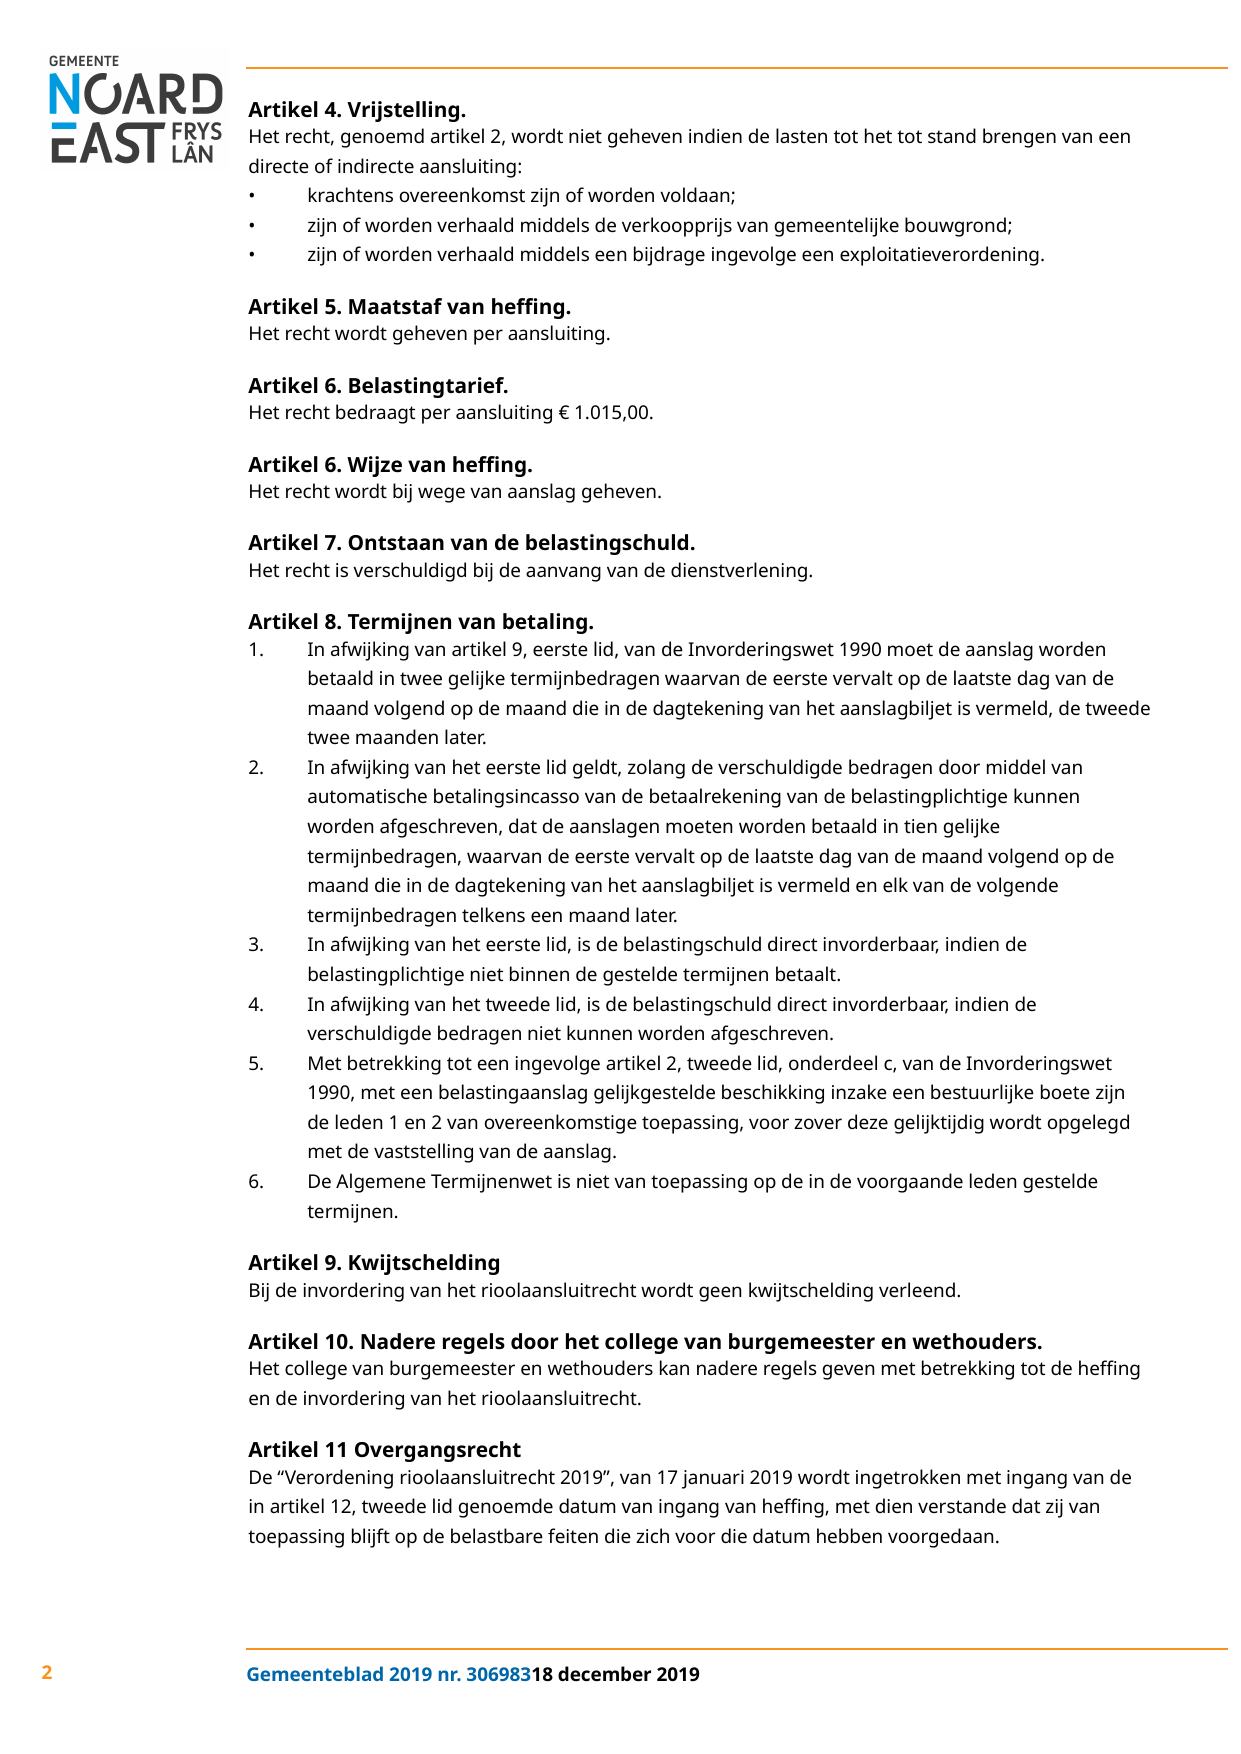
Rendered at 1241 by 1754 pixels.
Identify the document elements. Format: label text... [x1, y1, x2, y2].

text Artikel 4. Vrijstelling. [248, 95, 1152, 123]
text Artikel 10. Nadere regels door het college van burgemeester en wethouders. [248, 1327, 1152, 1356]
text Artikel 11 Overgangsrecht [248, 1436, 1152, 1464]
text Bij de invordering van het rioolaansluitrecht wordt geen kwijtschelding verleend. [248, 1277, 1152, 1302]
text Het recht wordt bij wege van aanslag geheven. [248, 478, 1152, 504]
list De Algemene Termijnenwet is niet van toepassing op de in de voorgaande leden gestelde termijnen. [248, 1168, 1152, 1224]
list In afwijking van het eerste lid geldt, zolang de verschuldigde bedragen door middel van automatische betalingsincasso van de betaalrekening van de belastingplichtige kunnen worden afgeschreven, dat de aanslagen moeten worden betaald in tien gelijke termijnbedragen, waarvan de eerste vervalt op de laatste dag van de maand volgend op de maand die in de dagtekening van het aanslagbiljet is vermeld en elk van de volgende termijnbedragen telkens een maand later. [248, 754, 1152, 928]
text Artikel 5. Maatstaf van heffing. [248, 292, 1152, 320]
list In afwijking van artikel 9, eerste lid, van de Invorderingswet 1990 moet de aanslag worden betaald in twee gelijke termijnbedragen waarvan de eerste vervalt op de laatste dag van de maand volgend op de maand die in de dagtekening van het aanslagbiljet is vermeld, de tweede twee maanden later. [248, 636, 1152, 750]
list zijn of worden verhaald middels een bijdrage ingevolge een exploitatieverordening. [248, 242, 1152, 267]
list In afwijking van het tweede lid, is de belastingschuld direct invorderbaar, indien de verschuldigde bedragen niet kunnen worden afgeschreven. [248, 991, 1152, 1046]
list krachtens overeenkomst zijn of worden voldaan; [248, 182, 1152, 208]
text Artikel 6. Wijze van heffing. [248, 450, 1152, 478]
list Met betrekking tot een ingevolge artikel 2, tweede lid, onderdeel c, van de Invorderingswet 1990, met een belastingaanslag gelijkgestelde beschikking inzake een bestuurlijke boete zijn de leden 1 en 2 van overeenkomstige toepassing, voor zover deze gelijktijdig wordt opgelegd met de vaststelling van de aanslag. [248, 1050, 1152, 1164]
text Het recht is verschuldigd bij de aanvang van de dienstverlening. [248, 557, 1152, 583]
text Het recht bedraagt per aansluiting € 1.015,00. [248, 399, 1152, 425]
list zijn of worden verhaald middels de verkoopprijs van gemeentelijke bouwgrond; [248, 212, 1152, 238]
text Het recht, genoemd artikel 2, wordt niet geheven indien de lasten tot het tot stand brengen van een directe of indirecte aansluiting: [248, 123, 1152, 178]
text Het college van burgemeester en wethouders kan nadere regels geven met betrekking tot de heffing en de invordering van het rioolaansluitrecht. [248, 1356, 1152, 1411]
text Artikel 6. Belastingtarief. [248, 371, 1152, 399]
text Het recht wordt geheven per aansluiting. [248, 320, 1152, 346]
list In afwijking van het eerste lid, is de belastingschuld direct invorderbaar, indien de belastingplichtige niet binnen de gestelde termijnen betaalt. [248, 932, 1152, 987]
text Artikel 8. Termijnen van betaling. [248, 607, 1152, 636]
picture [41, 47, 231, 172]
text Artikel 9. Kwijtschelding [248, 1248, 1152, 1277]
text Artikel 7. Ontstaan van de belastingschuld. [248, 528, 1152, 557]
text De “Verordening rioolaansluitrecht 2019”, van 17 januari 2019 wordt ingetrokken met ingang van de in artikel 12, tweede lid genoemde datum van ingang van heffing, met dien verstande dat zij van toepassing blijft op de belastbare feiten die zich voor die datum hebben voorgedaan. [248, 1464, 1152, 1549]
